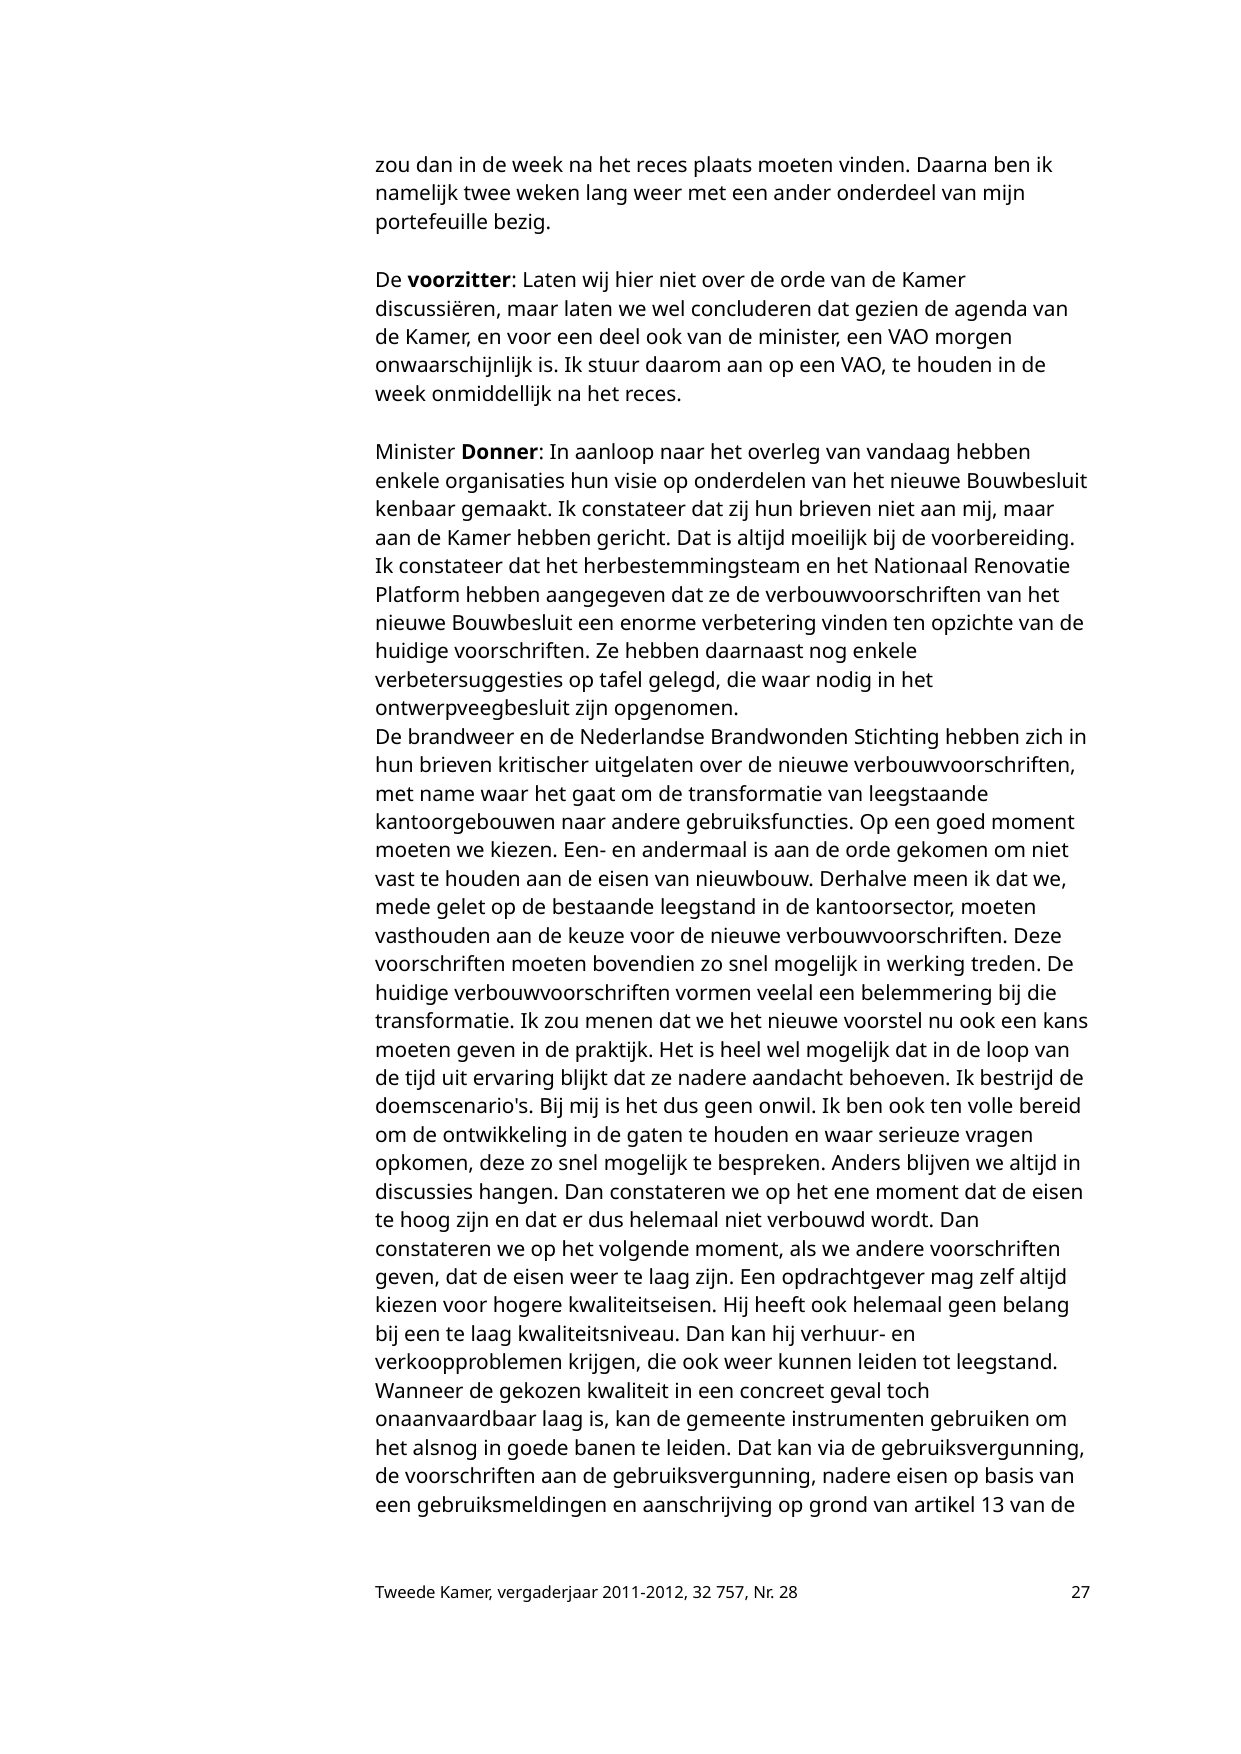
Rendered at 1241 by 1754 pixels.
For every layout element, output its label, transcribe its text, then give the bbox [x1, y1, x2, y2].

text Minister Donner: In aanloop naar het overleg van vandaag hebben enkele organisaties hun visie op onderdelen van het nieuwe Bouwbesluit kenbaar gemaakt. Ik constateer dat zij hun brieven niet aan mij, maar aan de Kamer hebben gericht. Dat is altijd moeilijk bij de voorbereiding. [375, 437, 1090, 551]
text zou dan in de week na het reces plaats moeten vinden. Daarna ben ik namelijk twee weken lang weer met een ander onderdeel van mijn portefeuille bezig. [375, 150, 1090, 235]
text Ik constateer dat het herbestemmingsteam en het Nationaal Renovatie Platform hebben aangegeven dat ze de verbouwvoorschriften van het nieuwe Bouwbesluit een enorme verbetering vinden ten opzichte van de huidige voorschriften. Ze hebben daarnaast nog enkele verbetersuggesties op tafel gelegd, die waar nodig in het ontwerpveegbesluit zijn opgenomen. [375, 551, 1090, 722]
text De brandweer en de Nederlandse Brandwonden Stichting hebben zich in hun brieven kritischer uitgelaten over de nieuwe verbouwvoorschriften, met name waar het gaat om de transformatie van leegstaande kantoorgebouwen naar andere gebruiksfuncties. Op een goed moment moeten we kiezen. Een- en andermaal is aan de orde gekomen om niet vast te houden aan de eisen van nieuwbouw. Derhalve meen ik dat we, mede gelet op de bestaande leegstand in de kantoorsector, moeten vasthouden aan de keuze voor de nieuwe verbouwvoorschriften. Deze voorschriften moeten bovendien zo snel mogelijk in werking treden. De huidige verbouwvoorschriften vormen veelal een belemmering bij die transformatie. Ik zou menen dat we het nieuwe voorstel nu ook een kans moeten geven in de praktijk. Het is heel wel mogelijk dat in de loop van de tijd uit ervaring blijkt dat ze nadere aandacht behoeven. Ik bestrijd de doemscenario's. Bij mij is het dus geen onwil. Ik ben ook ten volle bereid om de ontwikkeling in de gaten te houden en waar serieuze vragen opkomen, deze zo snel mogelijk te bespreken. Anders blijven we altijd in discussies hangen. Dan constateren we op het ene moment dat de eisen te hoog zijn en dat er dus helemaal niet verbouwd wordt. Dan constateren we op het volgende moment, als we andere voorschriften geven, dat de eisen weer te laag zijn. Een opdrachtgever mag zelf altijd kiezen voor hogere kwaliteitseisen. Hij heeft ook helemaal geen belang bij een te laag kwaliteitsniveau. Dan kan hij verhuur- en verkoopproblemen krijgen, die ook weer kunnen leiden tot leegstand. Wanneer de gekozen kwaliteit in een concreet geval toch onaanvaardbaar laag is, kan de gemeente instrumenten gebruiken om het alsnog in goede banen te leiden. Dat kan via de gebruiksvergunning, de voorschriften aan de gebruiksvergunning, nadere eisen op basis van een gebruiksmeldingen en aanschrijving op grond van artikel 13 van de [375, 722, 1090, 1518]
text De voorzitter: Laten wij hier niet over de orde van de Kamer discussiëren, maar laten we wel concluderen dat gezien de agenda van de Kamer, en voor een deel ook van de minister, een VAO morgen onwaarschijnlijk is. Ik stuur daarom aan op een VAO, te houden in de week onmiddellijk na het reces. [375, 265, 1090, 407]
